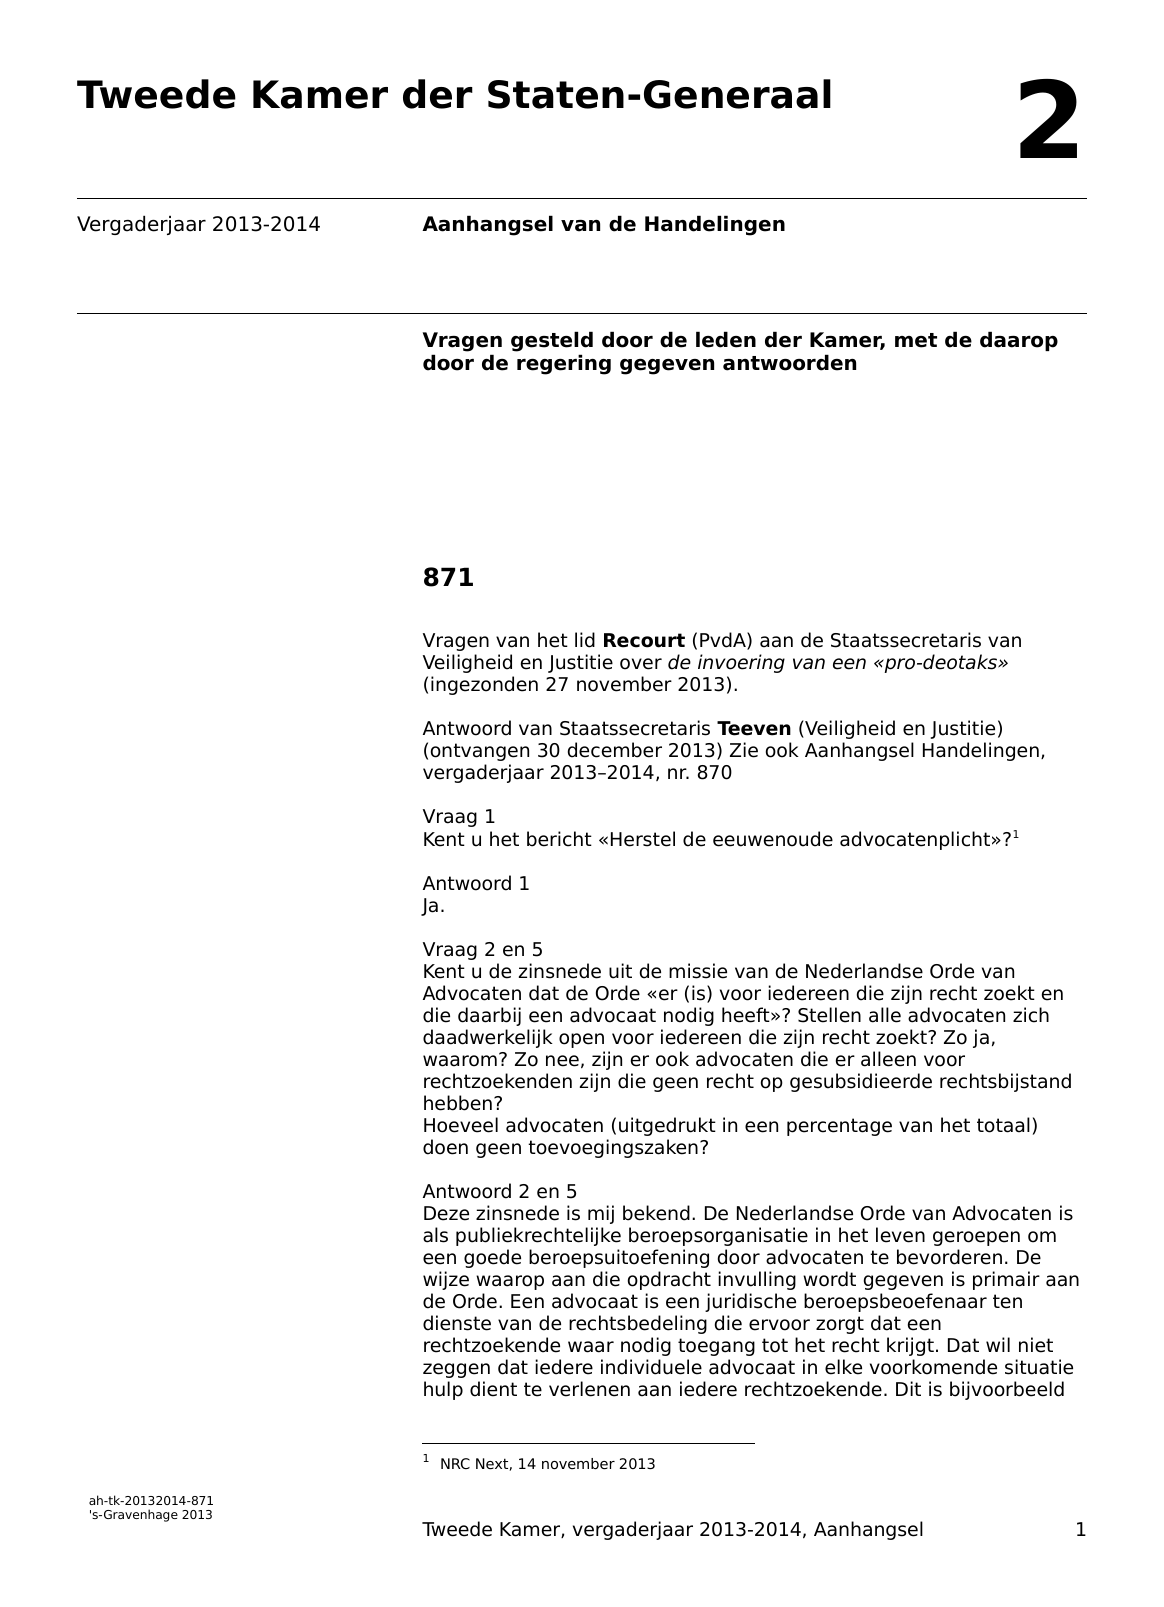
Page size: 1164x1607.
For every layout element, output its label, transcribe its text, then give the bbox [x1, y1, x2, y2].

text Antwoord van Staatssecretaris Teeven (Veiligheid en Justitie) (ontvangen 30 december 2013) Zie ook Aanhangsel Handelingen, vergaderjaar 2013–2014, nr. 870 [422, 718, 1087, 784]
text NRC Next, 14 november 2013 [422, 1452, 1087, 1474]
table_header Tweede Kamer der Staten-Generaal [77, 59, 886, 198]
text Deze zinsnede is mij bekend. De Nederlandse Orde van Advocaten is als publiekrechtelijke beroepsorganisatie in het leven geroepen om een goede beroepsuitoefening door advocaten te bevorderen. De wijze waarop aan die opdracht invulling wordt gegeven is primair aan de Orde. Een advocaat is een juridische beroepsbeoefenaar ten dienste van de rechtsbedeling die ervoor zorgt dat een rechtzoekende waar nodig toegang tot het recht krijgt. Dat wil niet zeggen dat iedere individuele advocaat in elke voorkomende situatie hulp dient te verlenen aan iedere rechtzoekende. Dit is bijvoorbeeld [422, 1203, 1087, 1401]
text 871 [422, 563, 1087, 592]
text Antwoord 2 en 5 [422, 1181, 1087, 1203]
table_cell Aanhangsel van de Handelingen [422, 199, 1087, 313]
text Ja. [422, 894, 1087, 917]
table_cell Vergaderjaar 2013-2014 [77, 199, 422, 313]
table_cell Vragen gesteld door de leden der Kamer, met de daarop door de regering gegeven antwoorden [422, 314, 1087, 375]
text Vraag 1 [422, 806, 1087, 828]
text Vragen van het lid Recourt (PvdA) aan de Staatssecretaris van Veiligheid en Justitie over de invoering van een «pro-deotaks» (ingezonden 27 november 2013). [422, 630, 1087, 696]
text Vraag 2 en 5 [422, 939, 1087, 961]
text Hoeveel advocaten (uitgedrukt in een percentage van het totaal) doen geen toevoegingszaken? [422, 1114, 1087, 1158]
text ah-tk-20132014-871 [88, 1494, 323, 1508]
table_cell [77, 314, 422, 375]
text 's-Gravenhage 2013 [88, 1508, 323, 1522]
text Antwoord 1 [422, 873, 1087, 894]
text Kent u het bericht «Herstel de eeuwenoude advocatenplicht»? [422, 828, 1087, 850]
text Kent u de zinsnede uit de missie van de Nederlandse Orde van Advocaten dat de Orde «er (is) voor iedereen die zijn recht zoekt en die daarbij een advocaat nodig heeft»? Stellen alle advocaten zich daadwerkelijk open voor iedereen die zijn recht zoekt? Zo ja, waarom? Zo nee, zijn er ook advocaten die er alleen voor rechtzoekenden zijn die geen recht op gesubsidieerde rechtsbijstand hebben? [422, 961, 1087, 1114]
table_header 2 [886, 59, 1087, 198]
